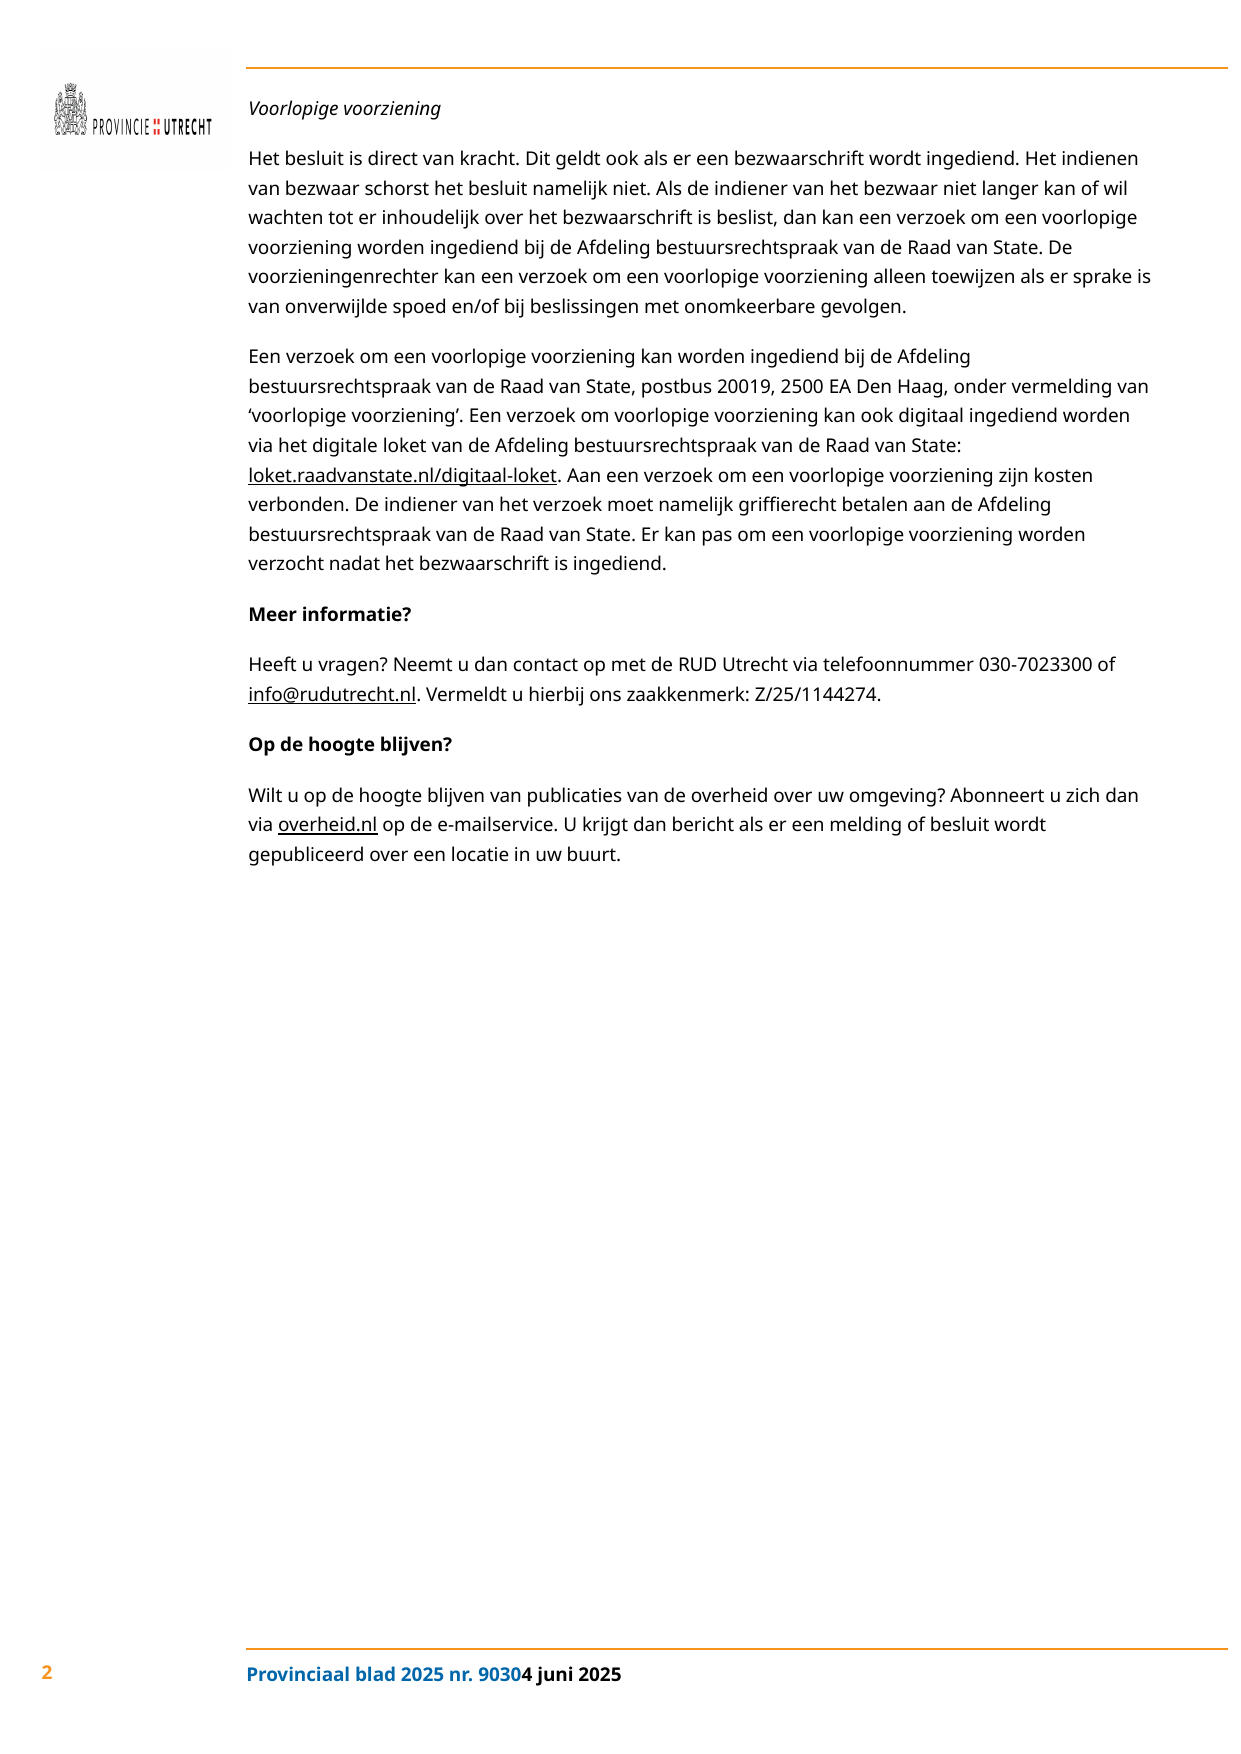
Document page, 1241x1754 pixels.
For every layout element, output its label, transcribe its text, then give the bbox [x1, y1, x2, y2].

text Voorlopige voorziening [248, 95, 1152, 121]
text Meer informatie? [248, 601, 1152, 627]
text Wilt u op de hoogte blijven van publicaties van de overheid over uw omgeving? Abonneert u zich dan via overheid.nl op de e-mailservice. U krijgt dan bericht als er een melding of besluit wordt gepubliceerd over een locatie in uw buurt. [248, 782, 1152, 867]
text Op de hoogte blijven? [248, 731, 1152, 757]
text Het besluit is direct van kracht. Dit geldt ook als er een bezwaarschrift wordt ingediend. Het indienen van bezwaar schorst het besluit namelijk niet. Als de indiener van het bezwaar niet langer kan of wil wachten tot er inhoudelijk over het bezwaarschrift is beslist, dan kan een verzoek om een voorlopige voorziening worden ingediend bij de Afdeling bestuursrechtspraak van de Raad van State. De voorzieningenrechter kan een verzoek om een voorlopige voorziening alleen toewijzen als er sprake is van onverwijlde spoed en/of bij beslissingen met onomkeerbare gevolgen. [248, 145, 1152, 319]
picture [41, 47, 231, 172]
text Heeft u vragen? Neemt u dan contact op met de RUD Utrecht via telefoonnummer 030-7023300 of info@rudutrecht.nl. Vermeldt u hierbij ons zaakkenmerk: Z/25/1144274. [248, 651, 1152, 707]
text Een verzoek om een voorlopige voorziening kan worden ingediend bij de Afdeling bestuursrechtspraak van de Raad van State, postbus 20019, 2500 EA Den Haag, onder vermelding van ‘voorlopige voorziening’. Een verzoek om voorlopige voorziening kan ook digitaal ingediend worden via het digitale loket van de Afdeling bestuursrechtspraak van de Raad van State: loket.raadvanstate.nl/digitaal-loket. Aan een verzoek om een voorlopige voorziening zijn kosten verbonden. De indiener van het verzoek moet namelijk griffierecht betalen aan de Afdeling bestuursrechtspraak van de Raad van State. Er kan pas om een voorlopige voorziening worden verzocht nadat het bezwaarschrift is ingediend. [248, 343, 1152, 576]
